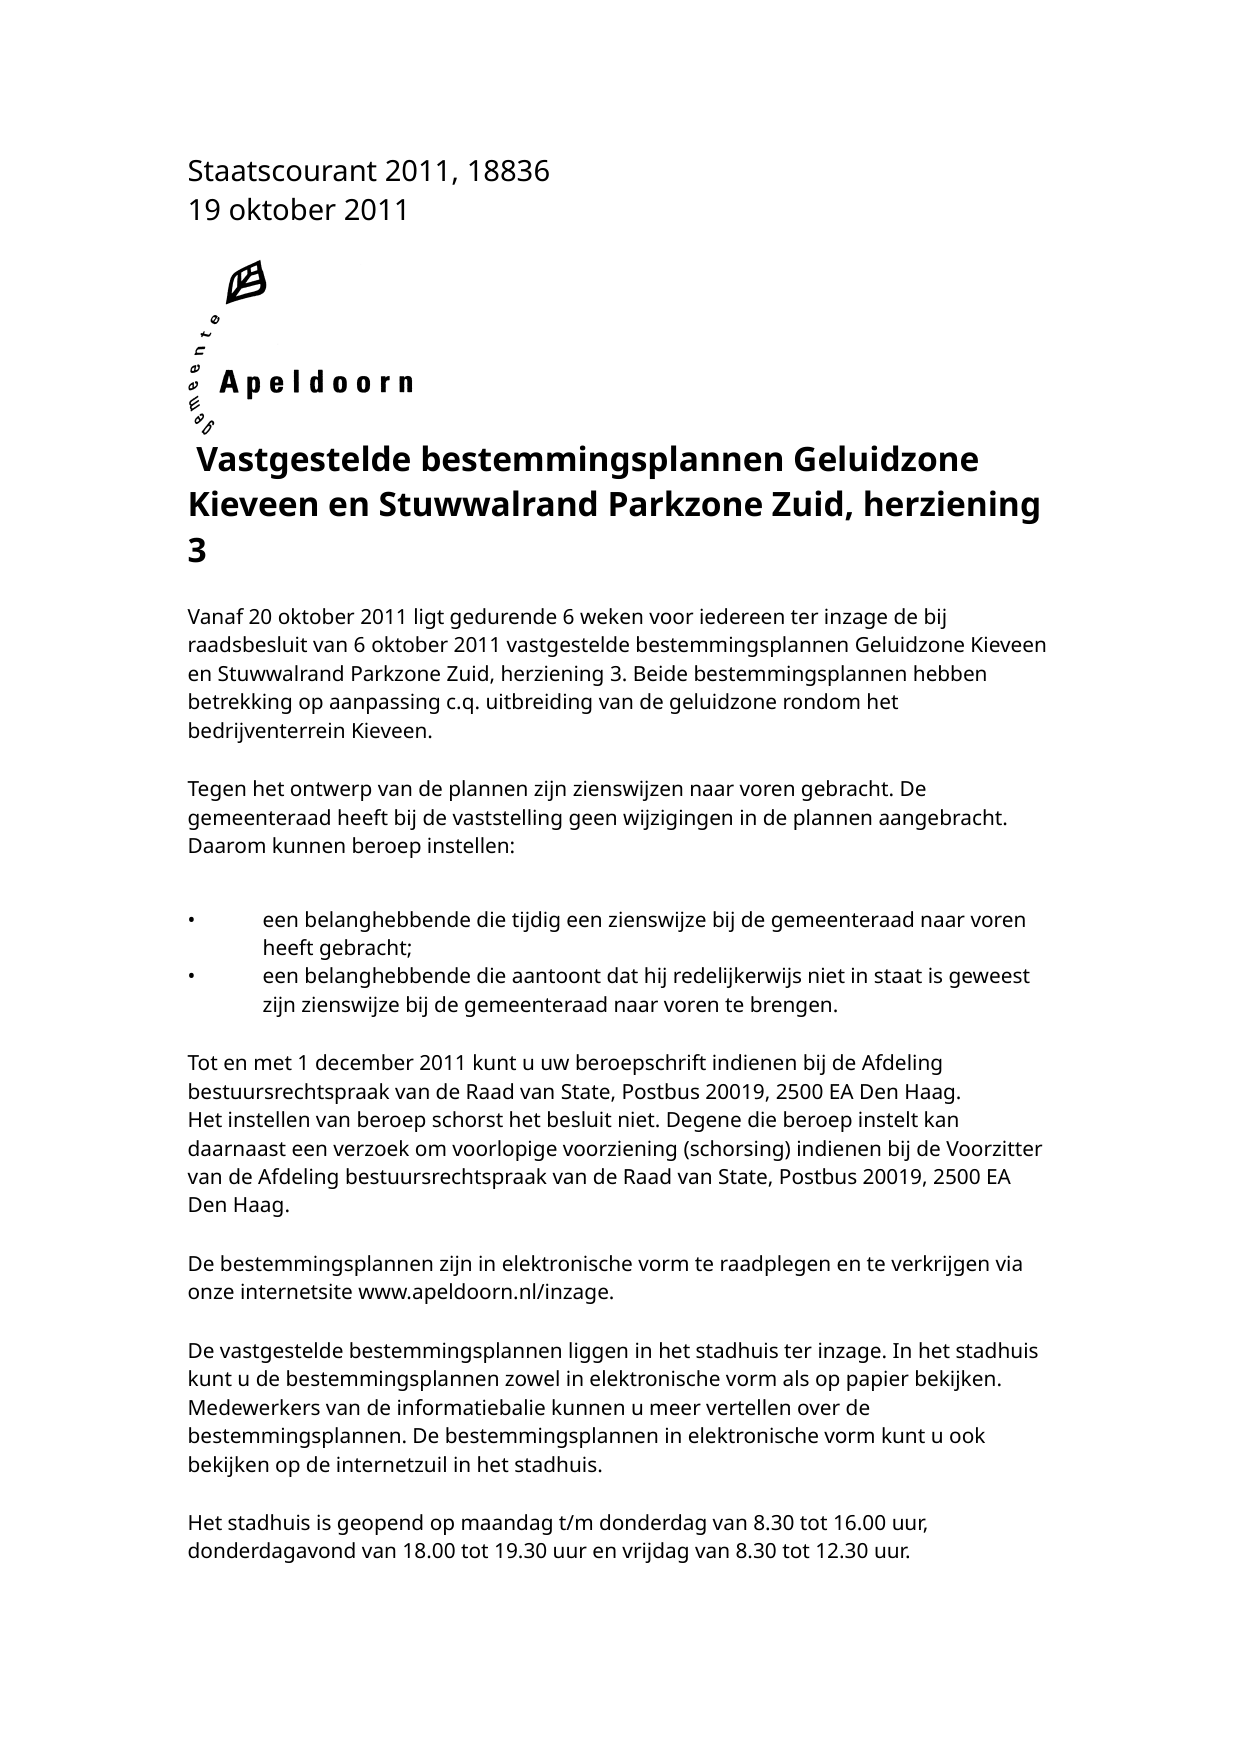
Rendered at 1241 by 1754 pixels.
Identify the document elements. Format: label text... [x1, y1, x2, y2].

text Staatscourant 2011, 18836 [187, 150, 1053, 190]
text 19 oktober 2011 [187, 190, 1053, 229]
text De vastgestelde bestemmingsplannen liggen in het stadhuis ter inzage. In het stadhuis kunt u de bestemmingsplannen zowel in elektronische vorm als op papier bekijken. Medewerkers van de informatiebalie kunnen u meer vertellen over de bestemmingsplannen. De bestemmingsplannen in elektronische vorm kunt u ook bekijken op de internetzuil in het stadhuis. [187, 1336, 1053, 1478]
text Het instellen van beroep schorst het besluit niet. Degene die beroep instelt kan daarnaast een verzoek om voorlopige voorziening (schorsing) indienen bij de Voorzitter van de Afdeling bestuursrechtspraak van de Raad van State, Postbus 20019, 2500 EA Den Haag. [187, 1105, 1053, 1219]
text Tot en met 1 december 2011 kunt u uw beroepschrift indienen bij de Afdeling bestuursrechtspraak van de Raad van State, Postbus 20019, 2500 EA Den Haag. [187, 1048, 1053, 1105]
list een belanghebbende die tijdig een zienswijze bij de gemeenteraad naar voren heeft gebracht; [187, 905, 1053, 962]
text De bestemmingsplannen zijn in elektronische vorm te raadplegen en te verkrijgen via onze internetsite www.apeldoorn.nl/inzage. [187, 1249, 1053, 1306]
subtitle Vastgestelde bestemmingsplannen Geluidzone Kieveen en Stuwwalrand Parkzone Zuid, herziening 3 [187, 271, 1053, 572]
text Vanaf 20 oktober 2011 ligt gedurende 6 weken voor iedereen ter inzage de bij raadsbesluit van 6 oktober 2011 vastgestelde bestemmingsplannen Geluidzone Kieveen en Stuwwalrand Parkzone Zuid, herziening 3. Beide bestemmingsplannen hebben betrekking op aanpassing c.q. uitbreiding van de geluidzone rondom het bedrijventerrein Kieveen. [187, 602, 1053, 744]
text Het stadhuis is geopend op maandag t/m donderdag van 8.30 tot 16.00 uur, donderdagavond van 18.00 tot 19.30 uur en vrijdag van 8.30 tot 12.30 uur. [187, 1508, 1053, 1565]
list een belanghebbende die aantoont dat hij redelijkerwijs niet in staat is geweest zijn zienswijze bij de gemeenteraad naar voren te brengen. [187, 962, 1053, 1018]
picture [187, 258, 413, 436]
text Tegen het ontwerp van de plannen zijn zienswijzen naar voren gebracht. De gemeenteraad heeft bij de vaststelling geen wijzigingen in de plannen aangebracht. Daarom kunnen beroep instellen: [187, 774, 1053, 860]
